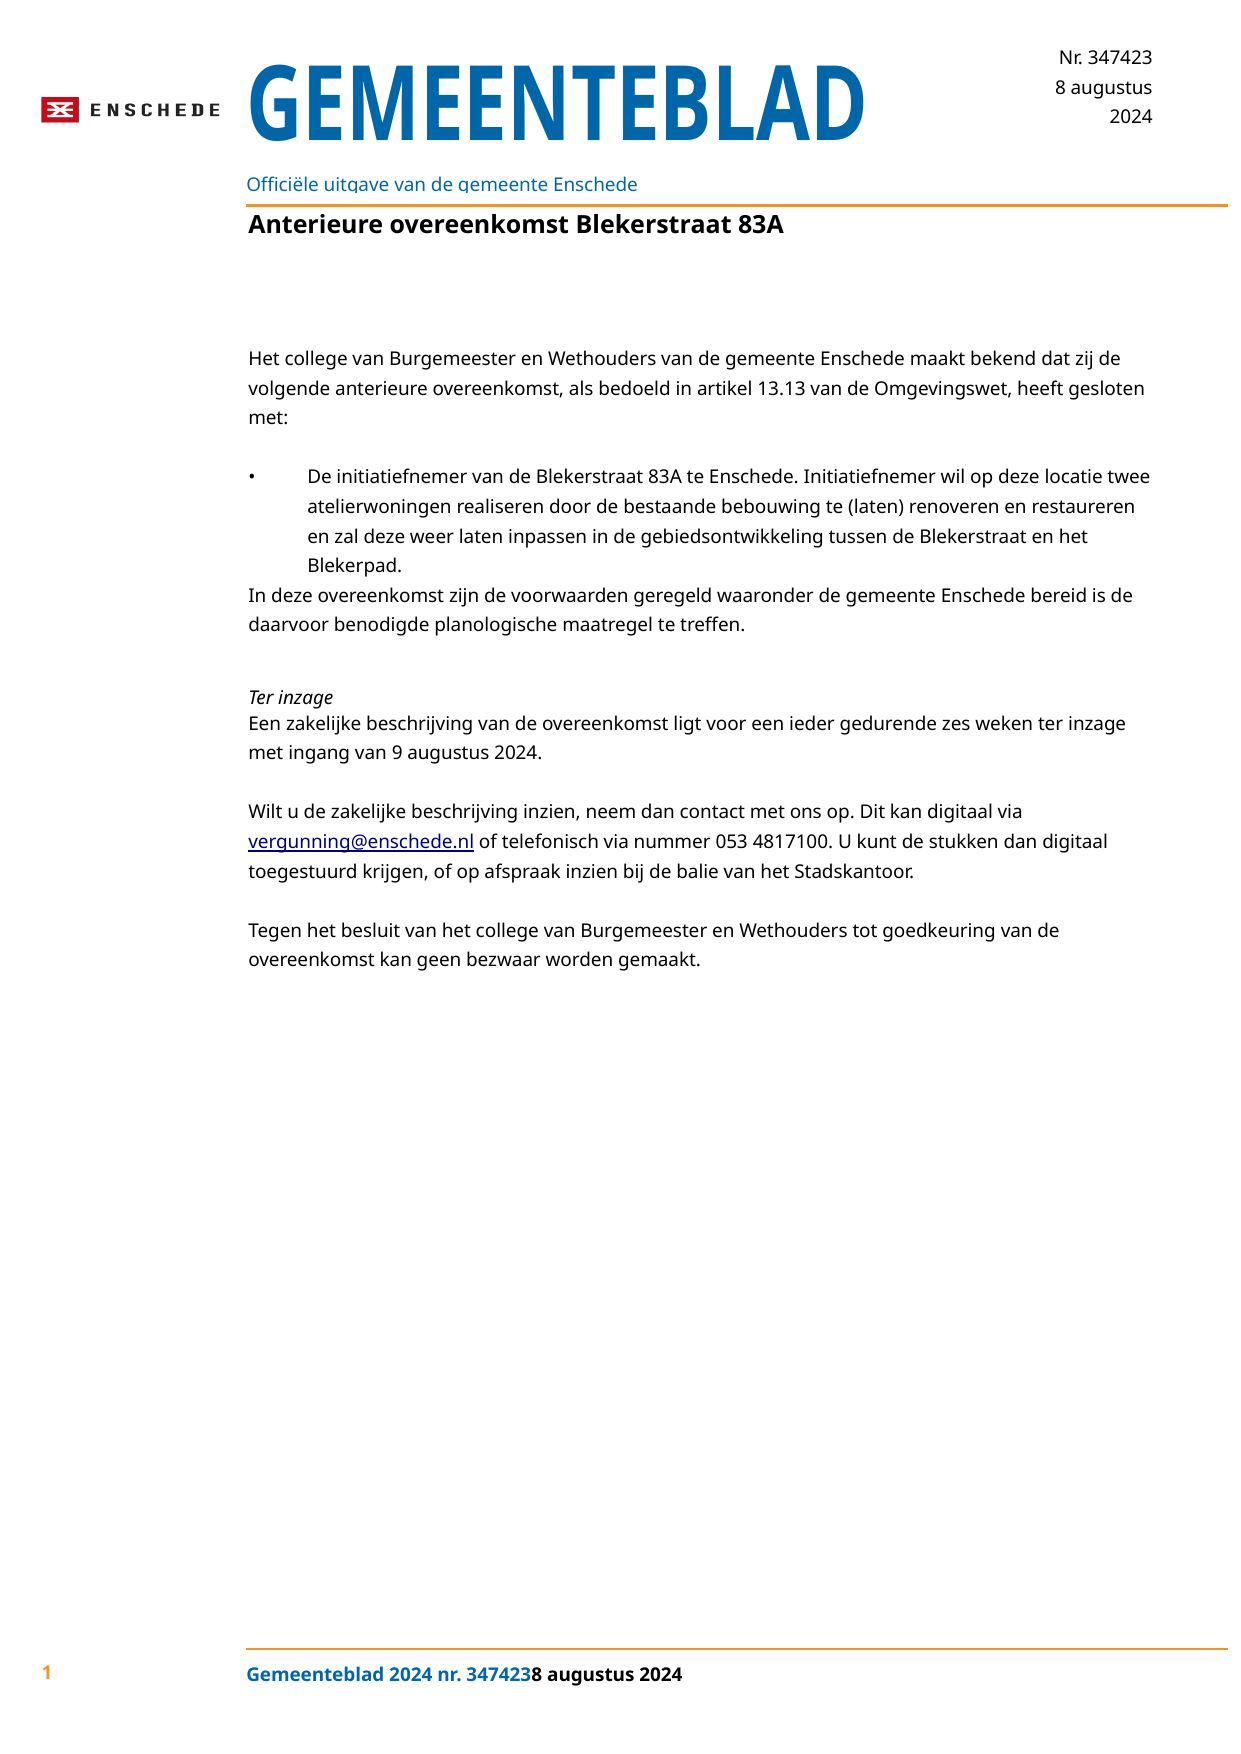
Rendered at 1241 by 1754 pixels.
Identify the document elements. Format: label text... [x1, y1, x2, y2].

text In deze overeenkomst zijn de voorwaarden geregeld waaronder de gemeente Enschede bereid is de daarvoor benodigde planologische maatregel te treffen. [248, 582, 1152, 637]
text Anterieure overeenkomst Blekerstraat 83A [248, 207, 1152, 241]
text Het college van Burgemeester en Wethouders van de gemeente Enschede maakt bekend dat zij de volgende anterieure overeenkomst, als bedoeld in artikel 13.13 van de Omgevingswet, heeft gesloten met: [248, 345, 1152, 430]
text Ter inzage [248, 684, 1152, 710]
text Een zakelijke beschrijving van de overeenkomst ligt voor een ieder gedurende zes weken ter inzage met ingang van 9 augustus 2024. [248, 710, 1152, 765]
text Tegen het besluit van het college van Burgemeester en Wethouders tot goedkeuring van de overeenkomst kan geen bezwaar worden gemaakt. [248, 917, 1152, 972]
picture [41, 47, 231, 172]
list De initiatiefnemer van de Blekerstraat 83A te Enschede. Initiatiefnemer wil op deze locatie twee atelierwoningen realiseren door de bestaande bebouwing te (laten) renoveren en restaureren en zal deze weer laten inpassen in de gebiedsontwikkeling tussen de Blekerstraat en het Blekerpad. [248, 464, 1152, 578]
text Wilt u de zakelijke beschrijving inzien, neem dan contact met ons op. Dit kan digitaal via vergunning@enschede.nl of telefonisch via nummer 053 4817100. U kunt de stukken dan digitaal toegestuurd krijgen, of op afspraak inzien bij de balie van het Stadskantoor. [248, 799, 1152, 884]
